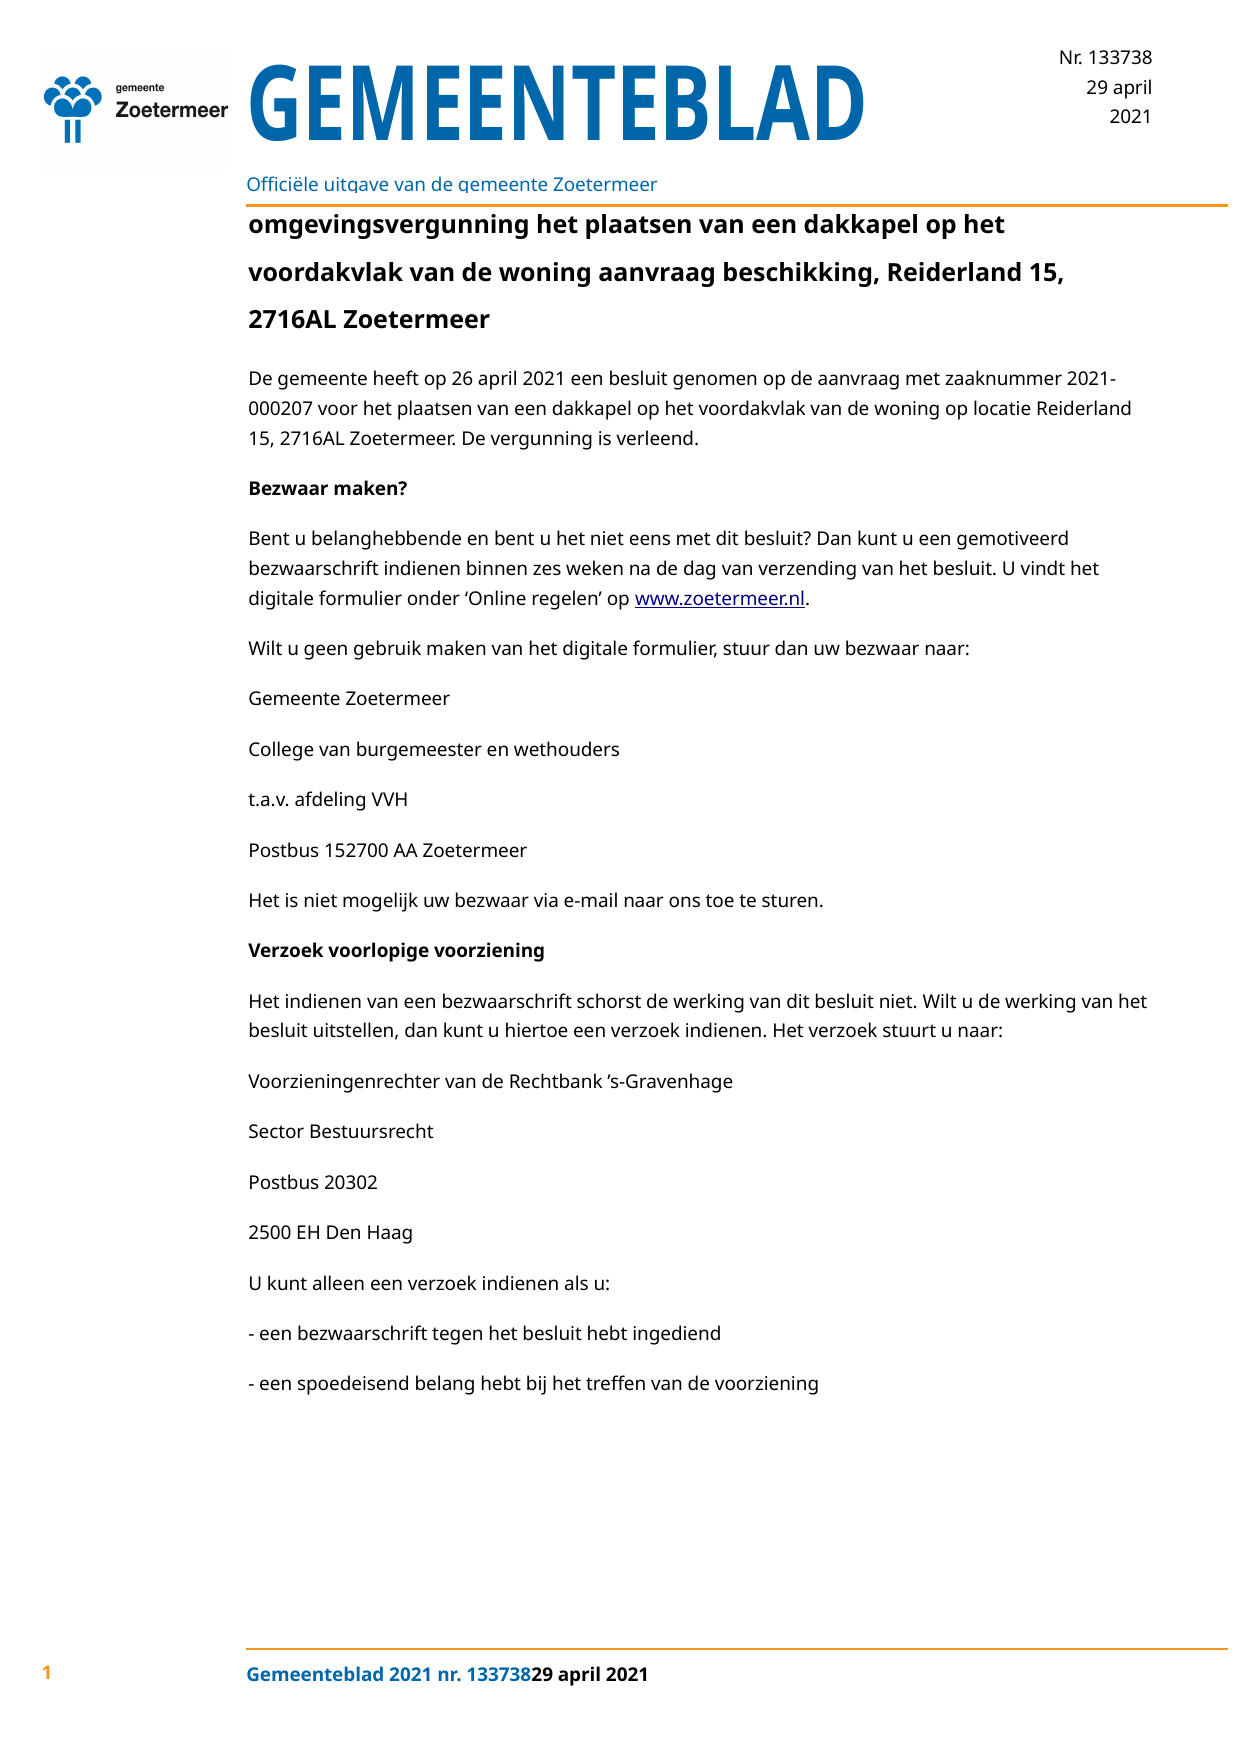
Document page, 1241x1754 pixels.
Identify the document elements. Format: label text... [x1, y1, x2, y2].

text Voorzieningenrechter van de Rechtbank ’s-Gravenhage [248, 1068, 1152, 1094]
text Het indienen van een bezwaarschrift schorst de werking van dit besluit niet. Wilt u de werking van het besluit uitstellen, dan kunt u hiertoe een verzoek indienen. Het verzoek stuurt u naar: [248, 988, 1152, 1043]
text - een bezwaarschrift tegen het besluit hebt ingediend [248, 1320, 1152, 1346]
text omgevingsvergunning het plaatsen van een dakkapel op het voordakvlak van de woning aanvraag beschikking, Reiderland 15, 2716AL Zoetermeer [248, 207, 1152, 336]
text De gemeente heeft op 26 april 2021 een besluit genomen op de aanvraag met zaaknummer 2021-000207 voor het plaatsen van een dakkapel op het voordakvlak van de woning op locatie Reiderland 15, 2716AL Zoetermeer. De vergunning is verleend. [248, 366, 1152, 450]
text t.a.v. afdeling VVH [248, 786, 1152, 812]
text Gemeente Zoetermeer [248, 686, 1152, 711]
picture [41, 47, 231, 172]
text Postbus 152700 AA Zoetermeer [248, 837, 1152, 862]
text Sector Bestuursrecht [248, 1118, 1152, 1144]
text Bezwaar maken? [248, 475, 1152, 501]
text Het is niet mogelijk uw bezwaar via e-mail naar ons toe te sturen. [248, 887, 1152, 913]
text College van burgemeester en wethouders [248, 736, 1152, 762]
text - een spoedeisend belang hebt bij het treffen van de voorziening [248, 1371, 1152, 1396]
text Postbus 20302 [248, 1169, 1152, 1194]
text 2500 EH Den Haag [248, 1219, 1152, 1245]
text U kunt alleen een verzoek indienen als u: [248, 1270, 1152, 1295]
text Wilt u geen gebruik maken van het digitale formulier, stuur dan uw bezwaar naar: [248, 635, 1152, 661]
text Verzoek voorlopige voorziening [248, 938, 1152, 963]
text Bent u belanghebbende en bent u het niet eens met dit besluit? Dan kunt u een gemotiveerd bezwaarschrift indienen binnen zes weken na de dag van verzending van het besluit. U vindt het digitale formulier onder ‘Online regelen’ op www.zoetermeer.nl. [248, 526, 1152, 610]
